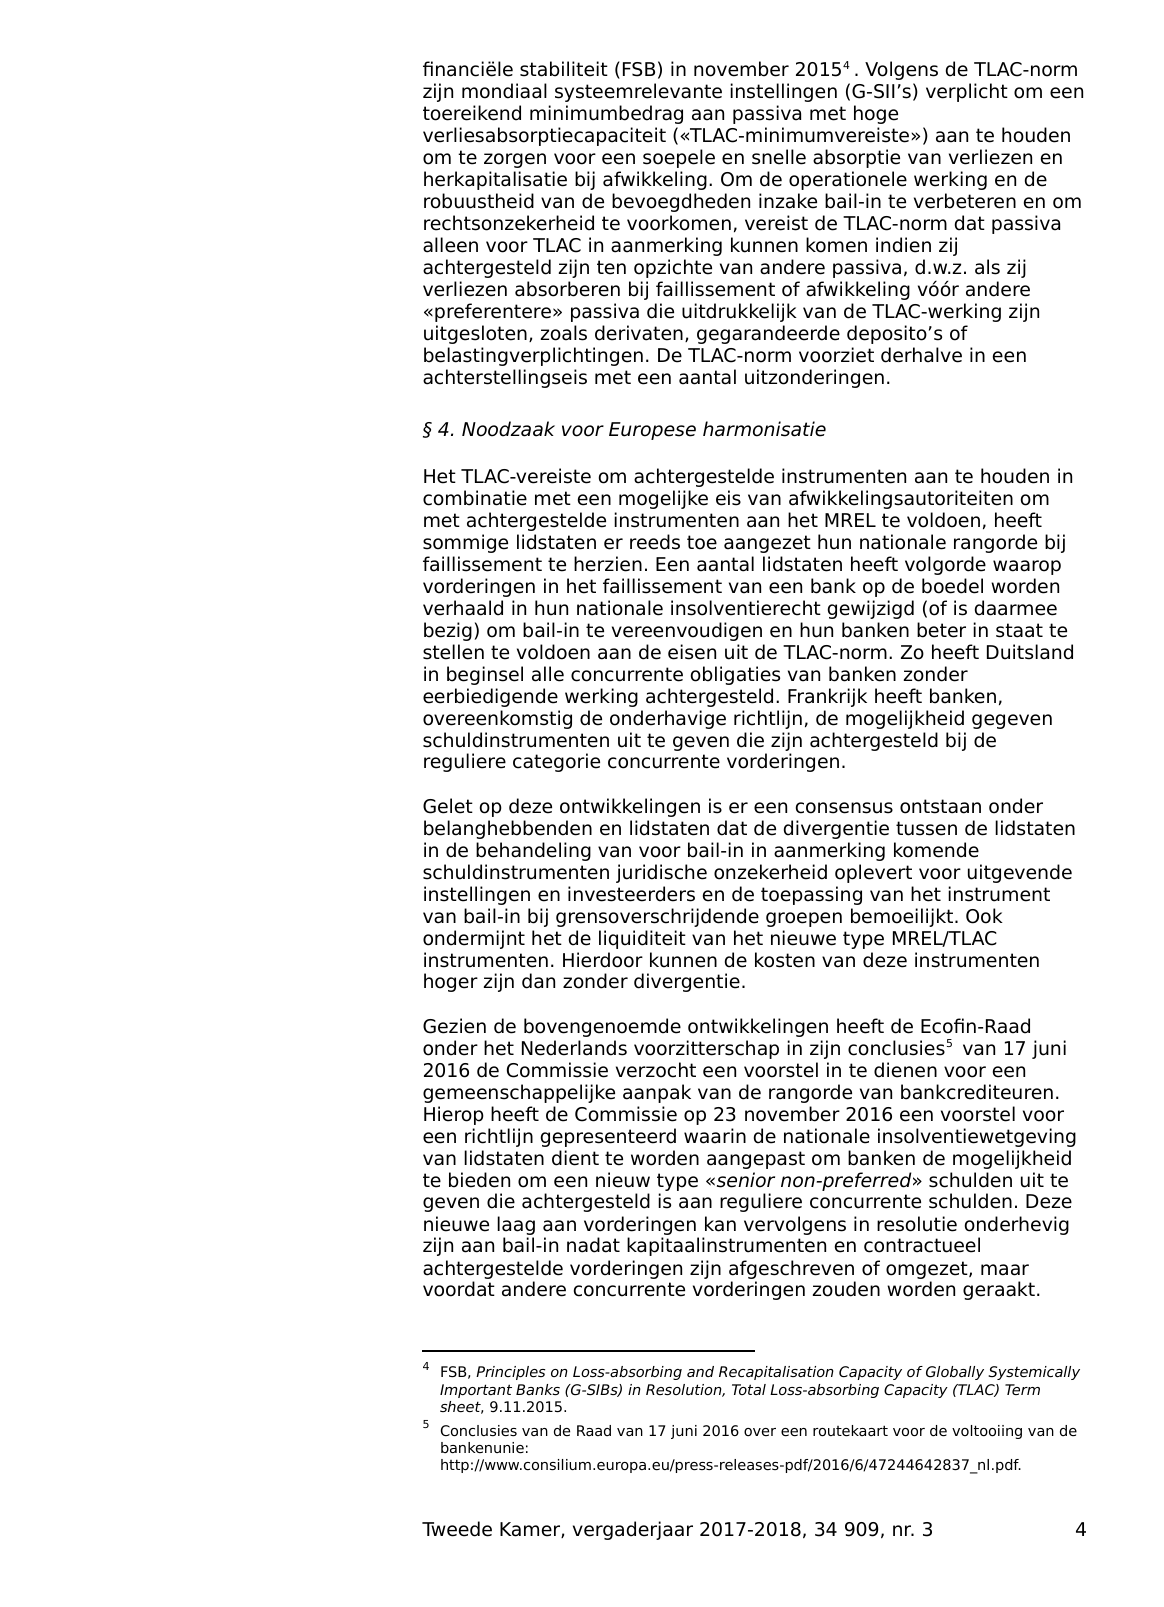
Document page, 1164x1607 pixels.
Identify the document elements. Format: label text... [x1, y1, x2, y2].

text financiële stabiliteit (FSB) in november 2015. Volgens de TLAC-norm zijn mondiaal systeemrelevante instellingen (G-SII’s) verplicht om een toereikend minimumbedrag aan passiva met hoge verliesabsorptiecapaciteit («TLAC-minimumvereiste») aan te houden om te zorgen voor een soepele en snelle absorptie van verliezen en herkapitalisatie bij afwikkeling. Om de operationele werking en de robuustheid van de bevoegdheden inzake bail-in te verbeteren en om rechtsonzekerheid te voorkomen, vereist de TLAC-norm dat passiva alleen voor TLAC in aanmerking kunnen komen indien zij achtergesteld zijn ten opzichte van andere passiva, d.w.z. als zij verliezen absorberen bij faillissement of afwikkeling vóór andere «preferentere» passiva die uitdrukkelijk van de TLAC-werking zijn uitgesloten, zoals derivaten, gegarandeerde deposito’s of belastingverplichtingen. De TLAC-norm voorziet derhalve in een achterstellingseis met een aantal uitzonderingen. [422, 59, 1087, 389]
text FSB, Principles on Loss-absorbing and Recapitalisation Capacity of Globally Systemically Important Banks (G-SIBs) in Resolution, Total Loss-absorbing Capacity (TLAC) Term sheet, 9.11.2015. [422, 1360, 1087, 1416]
text Conclusies van de Raad van 17 juni 2016 over een routekaart voor de voltooiing van de bankenunie: http://www.consilium.europa.eu/press-releases-pdf/2016/6/47244642837_nl.pdf. [422, 1418, 1087, 1474]
text Gelet op deze ontwikkelingen is er een consensus ontstaan onder belanghebbenden en lidstaten dat de divergentie tussen de lidstaten in de behandeling van voor bail-in in aanmerking komende schuldinstrumenten juridische onzekerheid oplevert voor uitgevende instellingen en investeerders en de toepassing van het instrument van bail-in bij grensoverschrijdende groepen bemoeilijkt. Ook ondermijnt het de liquiditeit van het nieuwe type MREL/TLAC instrumenten. Hierdoor kunnen de kosten van deze instrumenten hoger zijn dan zonder divergentie. [422, 796, 1087, 993]
subtitle § 4. Noodzaak voor Europese harmonisatie [422, 419, 1087, 441]
text Het TLAC-vereiste om achtergestelde instrumenten aan te houden in combinatie met een mogelijke eis van afwikkelingsautoriteiten om met achtergestelde instrumenten aan het MREL te voldoen, heeft sommige lidstaten er reeds toe aangezet hun nationale rangorde bij faillissement te herzien. Een aantal lidstaten heeft volgorde waarop vorderingen in het faillissement van een bank op de boedel worden verhaald in hun nationale insolventierecht gewijzigd (of is daarmee bezig) om bail-in te vereenvoudigen en hun banken beter in staat te stellen te voldoen aan de eisen uit de TLAC-norm. Zo heeft Duitsland in beginsel alle concurrente obligaties van banken zonder eerbiedigende werking achtergesteld. Frankrijk heeft banken, overeenkomstig de onderhavige richtlijn, de mogelijkheid gegeven schuldinstrumenten uit te geven die zijn achtergesteld bij de reguliere categorie concurrente vorderingen. [422, 466, 1087, 773]
text Gezien de bovengenoemde ontwikkelingen heeft de Ecofin-Raad onder het Nederlands voorzitterschap in zijn conclusies van 17 juni 2016 de Commissie verzocht een voorstel in te dienen voor een gemeenschappelijke aanpak van de rangorde van bankcrediteuren. Hierop heeft de Commissie op 23 november 2016 een voorstel voor een richtlijn gepresenteerd waarin de nationale insolventiewetgeving van lidstaten dient te worden aangepast om banken de mogelijkheid te bieden om een nieuw type «senior non-preferred» schulden uit te geven die achtergesteld is aan reguliere concurrente schulden. Deze nieuwe laag aan vorderingen kan vervolgens in resolutie onderhevig zijn aan bail-in nadat kapitaalinstrumenten en contractueel achtergestelde vorderingen zijn afgeschreven of omgezet, maar voordat andere concurrente vorderingen zouden worden geraakt. [422, 1016, 1087, 1301]
